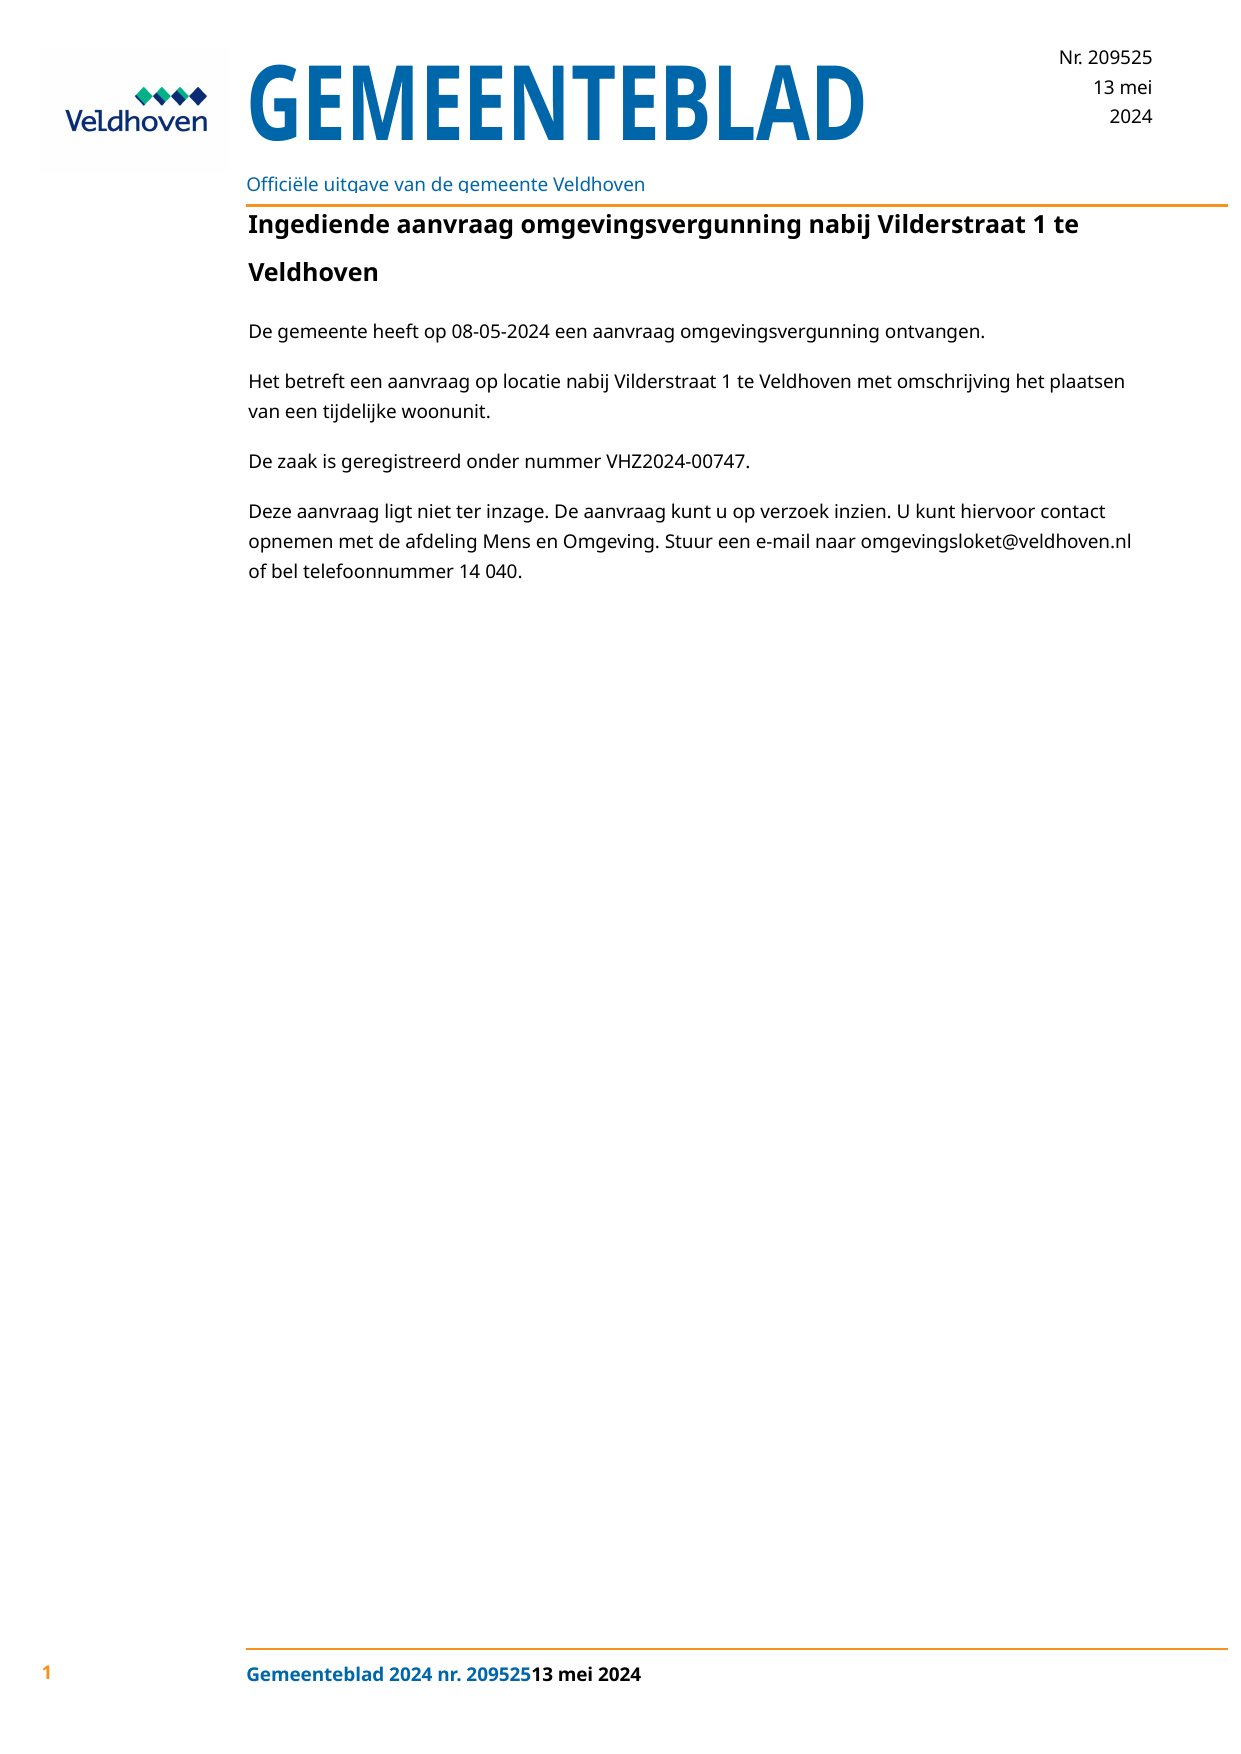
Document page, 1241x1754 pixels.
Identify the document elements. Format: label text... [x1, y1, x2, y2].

text De gemeente heeft op 08-05-2024 een aanvraag omgevingsvergunning ontvangen. [248, 318, 1152, 344]
text Ingediende aanvraag omgevingsvergunning nabij Vilderstraat 1 te Veldhoven [248, 207, 1152, 288]
picture [41, 47, 231, 172]
text De zaak is geregistreerd onder nummer VHZ2024-00747. [248, 448, 1152, 474]
text Deze aanvraag ligt niet ter inzage. De aanvraag kunt u op verzoek inzien. U kunt hiervoor contact opnemen met de afdeling Mens en Omgeving. Stuur een e-mail naar omgevingsloket@veldhoven.nl of bel telefoonnummer 14 040. [248, 499, 1152, 584]
text Het betreft een aanvraag op locatie nabij Vilderstraat 1 te Veldhoven met omschrijving het plaatsen van een tijdelijke woonunit. [248, 368, 1152, 424]
